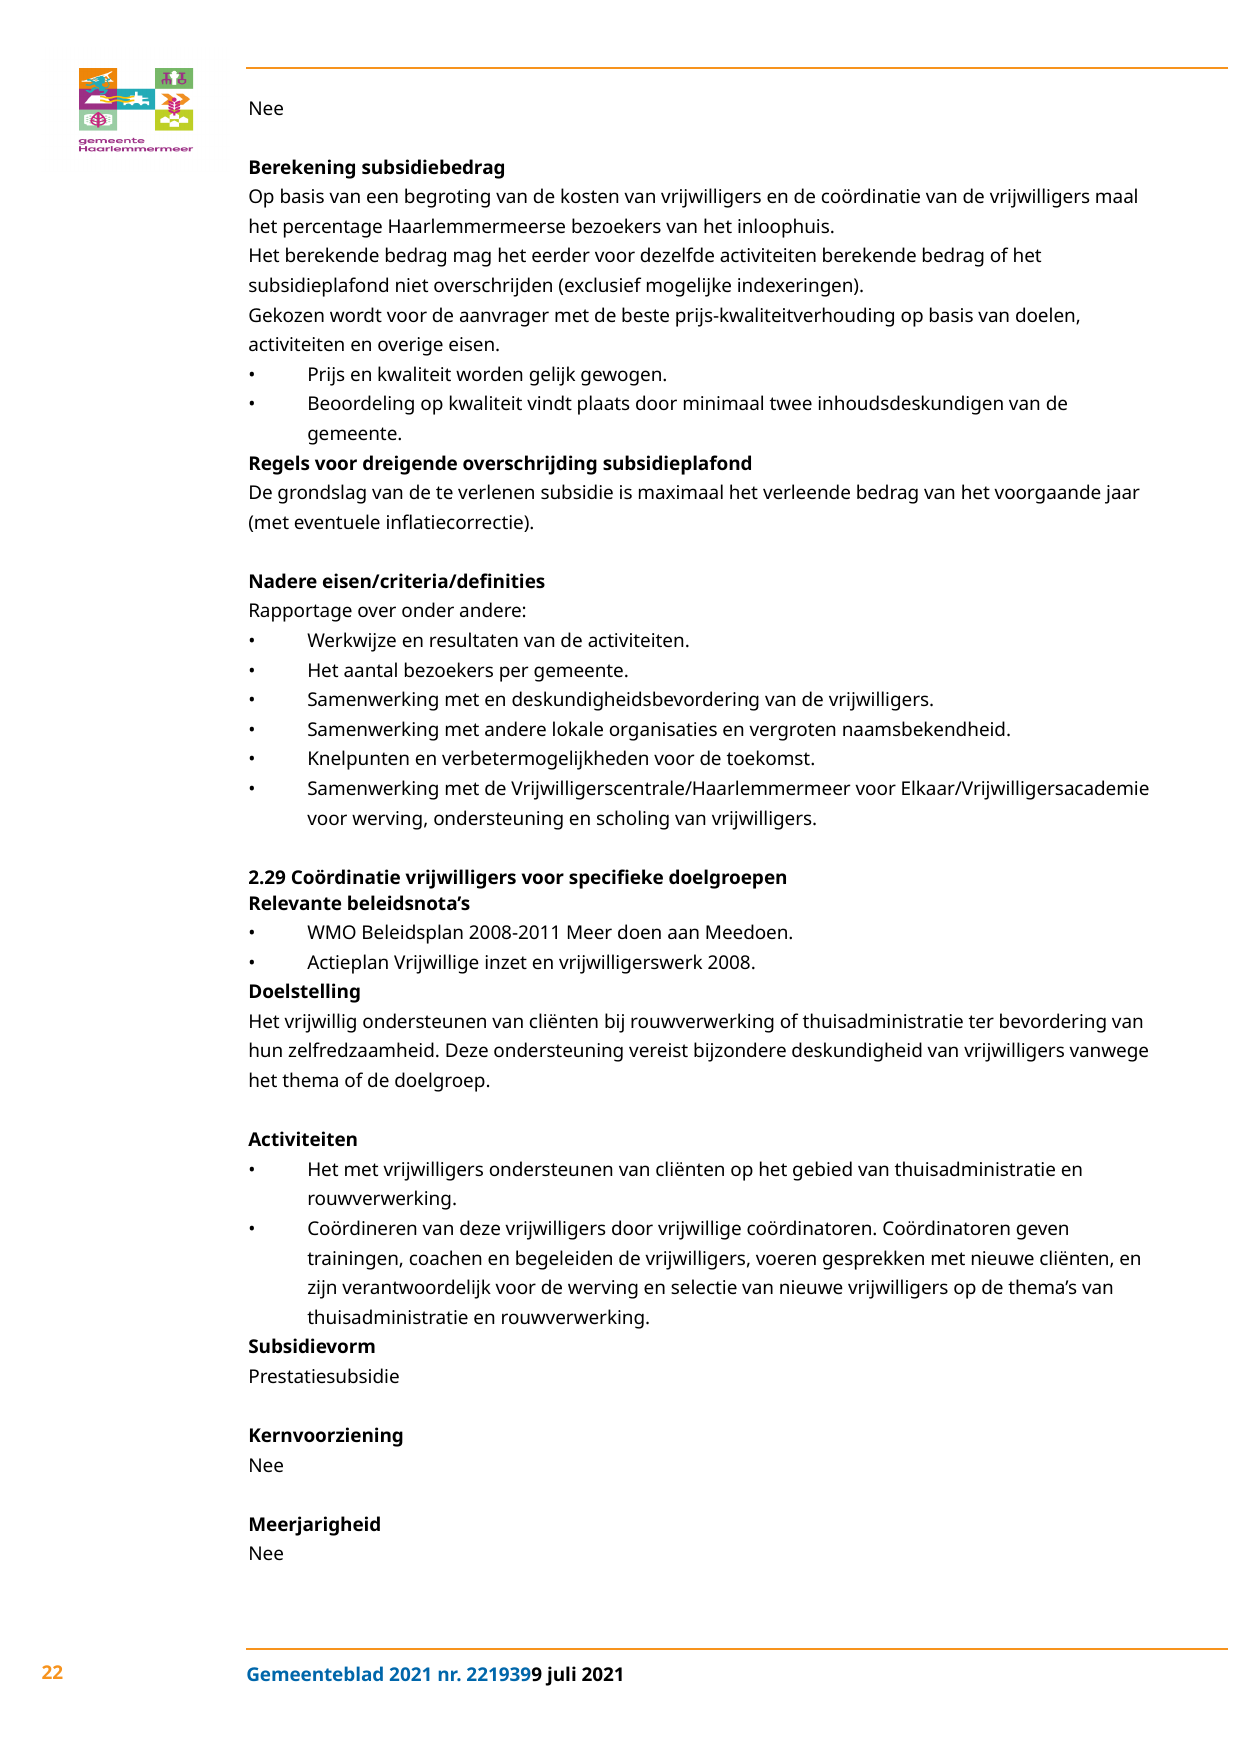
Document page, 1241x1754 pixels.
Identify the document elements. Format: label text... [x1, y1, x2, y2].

list Actieplan Vrijwillige inzet en vrijwilligerswerk 2008. [248, 949, 1152, 974]
list Beoordeling op kwaliteit vindt plaats door minimaal twee inhoudsdeskundigen van de gemeente. [248, 391, 1152, 446]
text Regels voor dreigende overschrijding subsidieplafond [248, 450, 1152, 476]
list Prijs en kwaliteit worden gelijk gewogen. [248, 361, 1152, 387]
text Gekozen wordt voor de aanvrager met de beste prijs-kwaliteitverhouding op basis van doelen, activiteiten en overige eisen. [248, 302, 1152, 357]
list Het met vrijwilligers ondersteunen van cliënten op het gebied van thuisadministratie en rouwverwerking. [248, 1156, 1152, 1211]
list Samenwerking met andere lokale organisaties en vergroten naamsbekendheid. [248, 716, 1152, 742]
text Doelstelling [248, 978, 1152, 1004]
text Berekening subsidiebedrag [248, 154, 1152, 180]
picture [41, 47, 231, 172]
text Relevante beleidsnota’s [248, 890, 1152, 915]
text Nadere eisen/criteria/definities [248, 568, 1152, 594]
text Nee [248, 95, 1152, 121]
text Rapportage over onder andere: [248, 598, 1152, 623]
text Nee [248, 1452, 1152, 1477]
list Coördineren van deze vrijwilligers door vrijwillige coördinatoren. Coördinatoren geven trainingen, coachen en begeleiden de vrijwilligers, voeren gesprekken met nieuwe cliënten, en zijn verantwoordelijk voor de werving en selectie van nieuwe vrijwilligers op de thema’s van thuisadministratie en rouwverwerking. [248, 1215, 1152, 1329]
text Het vrijwillig ondersteunen van cliënten bij rouwverwerking of thuisadministratie ter bevordering van hun zelfredzaamheid. Deze ondersteuning vereist bijzondere deskundigheid van vrijwilligers vanwege het thema of de doelgroep. [248, 1008, 1152, 1093]
text Subsidievorm [248, 1333, 1152, 1359]
text Op basis van een begroting van de kosten van vrijwilligers en de coördinatie van de vrijwilligers maal het percentage Haarlemmermeerse bezoekers van het inloophuis. [248, 183, 1152, 239]
text 2.29 Coördinatie vrijwilligers voor specifieke doelgroepen [248, 864, 1152, 890]
text Meerjarigheid [248, 1511, 1152, 1537]
list Knelpunten en verbetermogelijkheden voor de toekomst. [248, 746, 1152, 771]
text Nee [248, 1541, 1152, 1566]
list Samenwerking met en deskundigheidsbevordering van de vrijwilligers. [248, 686, 1152, 712]
text Het berekende bedrag mag het eerder voor dezelfde activiteiten berekende bedrag of het subsidieplafond niet overschrijden (exclusief mogelijke indexeringen). [248, 243, 1152, 298]
text De grondslag van de te verlenen subsidie is maximaal het verleende bedrag van het voorgaande jaar (met eventuele inflatiecorrectie). [248, 479, 1152, 535]
text Activiteiten [248, 1126, 1152, 1152]
text Prestatiesubsidie [248, 1363, 1152, 1389]
list Werkwijze en resultaten van de activiteiten. [248, 627, 1152, 653]
text Kernvoorziening [248, 1422, 1152, 1448]
list Het aantal bezoekers per gemeente. [248, 657, 1152, 683]
list Samenwerking met de Vrijwilligerscentrale/Haarlemmermeer voor Elkaar/Vrijwilligersacademie voor werving, ondersteuning en scholing van vrijwilligers. [248, 775, 1152, 831]
list WMO Beleidsplan 2008-2011 Meer doen aan Meedoen. [248, 919, 1152, 945]
